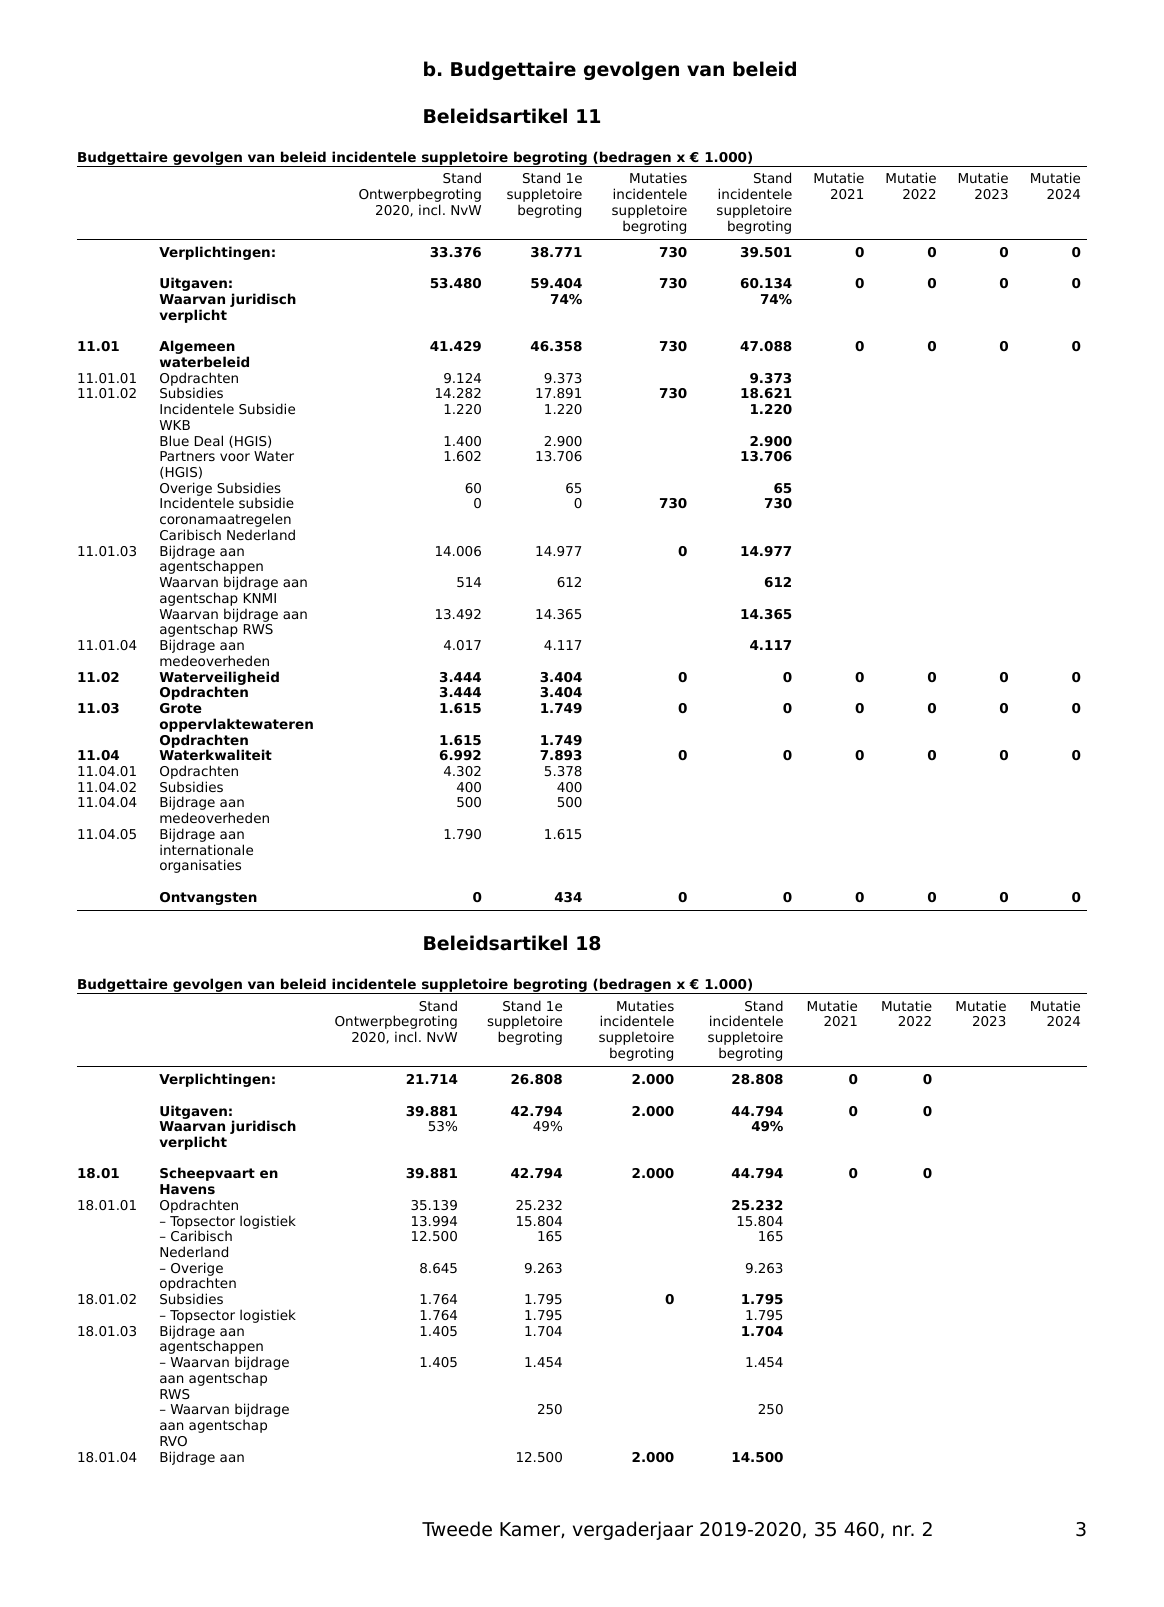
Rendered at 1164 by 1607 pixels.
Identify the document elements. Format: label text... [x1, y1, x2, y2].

table_cell [77, 276, 153, 292]
subtitle Beleidsartikel 18 [422, 933, 1087, 955]
table_cell [798, 795, 870, 827]
table_cell [789, 1198, 863, 1213]
table_cell 11.04 [77, 748, 153, 764]
table_cell 0 [693, 748, 798, 764]
table_cell 612 [693, 575, 798, 606]
table_cell 0 [1014, 890, 1087, 910]
table_cell [938, 1402, 1012, 1449]
table_cell Bijdrage aan agentschappen [153, 544, 335, 575]
table_cell [588, 575, 693, 606]
table_cell [153, 323, 335, 339]
table_cell [77, 1402, 153, 1449]
table_cell [942, 685, 1014, 701]
table_cell [789, 1119, 863, 1151]
table_cell Waterkwaliteit [153, 748, 335, 764]
table_cell Incidentele subsidie coronamaatregelen Caribisch Nederland [153, 496, 335, 543]
table_cell [942, 402, 1014, 433]
table_cell 18.01.04 [77, 1449, 153, 1465]
table_cell [588, 323, 693, 339]
table_cell [77, 685, 153, 701]
table_cell [569, 1355, 680, 1402]
table_cell [335, 323, 488, 339]
table_cell Opdrachten [153, 685, 335, 701]
table_cell [864, 1449, 938, 1465]
table_cell 1.790 [335, 827, 488, 874]
table_cell [864, 1151, 938, 1166]
table_cell [942, 260, 1014, 276]
table_header Budgettaire gevolgen van beleid incidentele suppletoire begroting (bedragen x € 1.000) [77, 150, 1087, 166]
table_cell [1014, 764, 1087, 779]
table_cell 1.220 [693, 402, 798, 433]
table_cell Mutatie 2023 [938, 994, 1012, 1066]
table_cell [1014, 323, 1087, 339]
table_cell 0 [335, 890, 488, 910]
table_cell 0 [588, 890, 693, 910]
table_cell [77, 496, 153, 543]
table_cell 26.808 [464, 1067, 568, 1088]
table_cell [1014, 434, 1087, 449]
table_cell [588, 292, 693, 323]
table_cell [798, 260, 870, 276]
table_cell [942, 874, 1014, 889]
table_cell [1014, 496, 1087, 543]
table_cell [77, 449, 153, 481]
table_cell [938, 1088, 1012, 1103]
table_cell [1014, 732, 1087, 748]
table_cell 42.794 [464, 1103, 568, 1119]
table_cell 38.771 [488, 240, 588, 260]
table_cell [488, 874, 588, 889]
table_cell 13.706 [488, 449, 588, 481]
table_cell 730 [588, 276, 693, 292]
table_cell [864, 1261, 938, 1292]
table_cell 18.621 [693, 386, 798, 402]
table_cell [569, 1229, 680, 1261]
table_cell 18.01.03 [77, 1324, 153, 1355]
table_cell 13.706 [693, 449, 798, 481]
table_cell 11.04.05 [77, 827, 153, 874]
table_cell 434 [488, 890, 588, 910]
table_cell Mutatie 2023 [942, 167, 1014, 239]
table_cell [798, 638, 870, 669]
table_cell 18.01.01 [77, 1198, 153, 1213]
table_cell 39.501 [693, 240, 798, 260]
table_cell 3.404 [488, 669, 588, 685]
table_cell [77, 167, 153, 239]
table_cell [1014, 606, 1087, 638]
table_cell Bijdrage aan medeoverheden [153, 638, 335, 669]
table_cell 15.804 [680, 1214, 789, 1229]
table_cell 39.881 [306, 1103, 464, 1119]
table_cell [1014, 544, 1087, 575]
table_cell 11.02 [77, 669, 153, 685]
table_cell [77, 434, 153, 449]
table_cell 60.134 [693, 276, 798, 292]
table_cell 0 [798, 669, 870, 685]
table_cell 13.492 [335, 606, 488, 638]
table_cell [870, 386, 942, 402]
table_cell 400 [335, 780, 488, 795]
table_cell 9.373 [488, 371, 588, 386]
table_cell [77, 575, 153, 606]
table_cell Overige Subsidies [153, 481, 335, 496]
table_cell 0 [798, 276, 870, 292]
table_cell 0 [864, 1166, 938, 1198]
table_cell 2.000 [569, 1449, 680, 1465]
table_cell 9.124 [335, 371, 488, 386]
table_cell 0 [798, 890, 870, 910]
table_cell [798, 292, 870, 323]
table_cell [938, 1067, 1012, 1088]
table_cell 1.749 [488, 732, 588, 748]
table_cell [870, 449, 942, 481]
table_cell [942, 371, 1014, 386]
table_cell [1012, 1088, 1087, 1103]
table_cell [938, 1449, 1012, 1465]
table_cell 41.429 [335, 339, 488, 371]
table_cell 18.01.02 [77, 1292, 153, 1308]
table_cell [464, 1151, 568, 1166]
table_cell [77, 890, 153, 910]
table_cell [77, 1229, 153, 1261]
table_cell [1012, 1166, 1087, 1198]
table_cell 13.994 [306, 1214, 464, 1229]
table_cell [588, 481, 693, 496]
table_cell [77, 994, 153, 1066]
table_cell 49% [464, 1119, 568, 1151]
table_cell [335, 292, 488, 323]
table_cell 33.376 [335, 240, 488, 260]
table_cell [1012, 1308, 1087, 1323]
table_cell 1.400 [335, 434, 488, 449]
table_cell [1012, 1324, 1087, 1355]
table_cell [1012, 1402, 1087, 1449]
table_cell 60 [335, 481, 488, 496]
table_cell 0 [588, 748, 693, 764]
table_cell 14.006 [335, 544, 488, 575]
table_cell – Topsector logistiek [153, 1308, 306, 1323]
table_cell Uitgaven: [153, 1103, 306, 1119]
table_cell [789, 1402, 863, 1449]
table_cell [870, 874, 942, 889]
table_cell 0 [798, 339, 870, 371]
table_cell [798, 402, 870, 433]
table_cell 500 [335, 795, 488, 827]
table_cell – Waarvan bijdrage aan agentschap RVO [153, 1402, 306, 1449]
table_cell [870, 638, 942, 669]
table_cell 44.794 [680, 1166, 789, 1198]
table_cell [938, 1198, 1012, 1213]
table_cell 5.378 [488, 764, 588, 779]
table_cell 0 [870, 240, 942, 260]
table_cell [153, 874, 335, 889]
table_cell [864, 1198, 938, 1213]
table_cell [569, 1198, 680, 1213]
table_cell [1014, 402, 1087, 433]
table_cell 12.500 [464, 1449, 568, 1465]
table_cell 4.302 [335, 764, 488, 779]
table_cell 14.500 [680, 1449, 789, 1465]
table_cell 53.480 [335, 276, 488, 292]
table_cell [864, 1214, 938, 1229]
table_cell 1.795 [464, 1292, 568, 1308]
table_cell 0 [942, 701, 1014, 732]
table_cell 1.454 [680, 1355, 789, 1402]
table_cell 49% [680, 1119, 789, 1151]
table_cell [588, 260, 693, 276]
table_cell 1.704 [464, 1324, 568, 1355]
table_cell [942, 575, 1014, 606]
subtitle Beleidsartikel 11 [422, 106, 1087, 128]
table_cell 47.088 [693, 339, 798, 371]
table_cell Opdrachten [153, 764, 335, 779]
table_cell [693, 260, 798, 276]
table_cell [870, 780, 942, 795]
table_cell [1014, 874, 1087, 889]
table_cell [870, 795, 942, 827]
table_cell [1012, 1449, 1087, 1465]
table_cell 0 [942, 890, 1014, 910]
table_cell 0 [1014, 701, 1087, 732]
table_cell [693, 795, 798, 827]
table_cell 250 [464, 1402, 568, 1449]
table_cell Mutatie 2021 [789, 994, 863, 1066]
table_cell [870, 606, 942, 638]
table_cell [789, 1324, 863, 1355]
table_cell Bijdrage aan [153, 1449, 306, 1465]
table_cell 65 [488, 481, 588, 496]
table_cell 0 [870, 339, 942, 371]
table_cell 0 [798, 701, 870, 732]
table_cell [1014, 481, 1087, 496]
table_cell 0 [870, 890, 942, 910]
table_cell [870, 496, 942, 543]
table_cell 250 [680, 1402, 789, 1449]
table_cell [1014, 575, 1087, 606]
table_cell 11.01.04 [77, 638, 153, 669]
table_cell [789, 1355, 863, 1402]
table_cell 53% [306, 1119, 464, 1151]
table_cell 165 [464, 1229, 568, 1261]
table_cell [680, 1151, 789, 1166]
table_cell 2.900 [693, 434, 798, 449]
table_cell [1014, 780, 1087, 795]
table_cell [864, 1119, 938, 1151]
table_cell 11.04.04 [77, 795, 153, 827]
table_cell 14.365 [693, 606, 798, 638]
table_cell 165 [680, 1229, 789, 1261]
table_cell 0 [488, 496, 588, 543]
table_cell 0 [789, 1067, 863, 1088]
table_cell 1.795 [464, 1308, 568, 1323]
table_cell [588, 449, 693, 481]
table_cell 35.139 [306, 1198, 464, 1213]
table_cell 14.365 [488, 606, 588, 638]
table_cell [798, 496, 870, 543]
table_cell 59.404 [488, 276, 588, 292]
table_cell [693, 764, 798, 779]
table_cell [77, 240, 153, 260]
table_cell [798, 780, 870, 795]
table_cell [77, 481, 153, 496]
table_cell [306, 1088, 464, 1103]
table_cell [306, 1151, 464, 1166]
table_cell 15.804 [464, 1214, 568, 1229]
table_cell 12.500 [306, 1229, 464, 1261]
table_cell 25.232 [464, 1198, 568, 1213]
table_cell 0 [798, 748, 870, 764]
table_cell [870, 544, 942, 575]
table_cell Scheepvaart en Havens [153, 1166, 306, 1198]
table_cell [789, 1151, 863, 1166]
table_cell Mutatie 2021 [798, 167, 870, 239]
table_cell 1.795 [680, 1308, 789, 1323]
table_cell [693, 685, 798, 701]
table_cell [306, 1402, 464, 1449]
table_cell 612 [488, 575, 588, 606]
table_cell [798, 827, 870, 874]
table_cell 500 [488, 795, 588, 827]
table_cell Bijdrage aan internationale organisaties [153, 827, 335, 874]
table_cell [942, 449, 1014, 481]
table_cell [938, 1103, 1012, 1119]
table_cell Stand Ontwerpbegroting 2020, incl. NvW [306, 994, 464, 1066]
table_cell 730 [588, 496, 693, 543]
table_cell [569, 1402, 680, 1449]
table_cell Grote oppervlaktewateren [153, 701, 335, 732]
table_cell [153, 167, 335, 239]
table_cell [77, 260, 153, 276]
table_cell [798, 386, 870, 402]
table_cell 3.404 [488, 685, 588, 701]
table_cell [335, 260, 488, 276]
table_cell Subsidies [153, 780, 335, 795]
table_cell 1.764 [306, 1308, 464, 1323]
table_cell Incidentele Subsidie WKB [153, 402, 335, 433]
table_cell 1.795 [680, 1292, 789, 1308]
table_cell [77, 874, 153, 889]
table_cell 28.808 [680, 1067, 789, 1088]
table_cell [1012, 1103, 1087, 1119]
table_cell 514 [335, 575, 488, 606]
table_cell [870, 732, 942, 748]
table_cell Blue Deal (HGIS) [153, 434, 335, 449]
table_cell [798, 764, 870, 779]
table_cell [938, 1214, 1012, 1229]
table_cell [588, 795, 693, 827]
table_cell 11.01 [77, 339, 153, 371]
table_cell [870, 827, 942, 874]
table_cell 1.405 [306, 1324, 464, 1355]
table_cell Waarvan bijdrage aan agentschap RWS [153, 606, 335, 638]
table_cell [942, 764, 1014, 779]
table_cell [588, 685, 693, 701]
table_cell [588, 638, 693, 669]
table_cell 0 [870, 669, 942, 685]
table_cell [870, 685, 942, 701]
table_cell 17.891 [488, 386, 588, 402]
table_cell [1014, 292, 1087, 323]
table_cell 0 [942, 669, 1014, 685]
table_cell [77, 732, 153, 748]
table_cell [569, 1088, 680, 1103]
table_cell [588, 764, 693, 779]
table_cell [1012, 1198, 1087, 1213]
table_cell [938, 1166, 1012, 1198]
table_cell Stand 1e suppletoire begroting [488, 167, 588, 239]
table_cell – Topsector logistiek [153, 1214, 306, 1229]
table_cell [77, 1067, 153, 1088]
table_cell Bijdrage aan agentschappen [153, 1324, 306, 1355]
table_cell 1.615 [488, 827, 588, 874]
table_cell 46.358 [488, 339, 588, 371]
table_cell Subsidies [153, 386, 335, 402]
table_cell [1012, 1292, 1087, 1308]
table_cell 0 [789, 1103, 863, 1119]
table_cell [1012, 1151, 1087, 1166]
table_cell [864, 1355, 938, 1402]
table_cell Waterveiligheid [153, 669, 335, 685]
table_cell 400 [488, 780, 588, 795]
table_cell 11.01.03 [77, 544, 153, 575]
table_cell [938, 1151, 1012, 1166]
table_cell [693, 732, 798, 748]
table_cell Opdrachten [153, 371, 335, 386]
table_cell [306, 1449, 464, 1465]
table_cell [1014, 260, 1087, 276]
table_cell [942, 292, 1014, 323]
table_cell [569, 1261, 680, 1292]
table_cell 1.615 [335, 732, 488, 748]
table_cell 2.000 [569, 1166, 680, 1198]
table_cell 11.03 [77, 701, 153, 732]
table_cell 1.454 [464, 1355, 568, 1402]
table_cell [77, 292, 153, 323]
table_cell [864, 1308, 938, 1323]
table_cell 11.01.02 [77, 386, 153, 402]
table_cell [77, 1088, 153, 1103]
table_cell [798, 371, 870, 386]
table_cell [942, 434, 1014, 449]
table_cell [798, 434, 870, 449]
table_cell 0 [1014, 240, 1087, 260]
table_cell [693, 323, 798, 339]
table_cell [569, 1151, 680, 1166]
table_cell Mutaties incidentele suppletoire begroting [569, 994, 680, 1066]
table_cell 1.764 [306, 1292, 464, 1308]
table_cell [1012, 1355, 1087, 1402]
table_cell [942, 323, 1014, 339]
table_cell 4.017 [335, 638, 488, 669]
table_cell 74% [693, 292, 798, 323]
table_cell [789, 1088, 863, 1103]
table_cell 0 [569, 1292, 680, 1308]
table_cell [588, 780, 693, 795]
table_cell [798, 544, 870, 575]
table_cell [798, 732, 870, 748]
table_cell Verplichtingen: [153, 240, 335, 260]
table_cell [942, 780, 1014, 795]
table_cell [798, 685, 870, 701]
table_cell [798, 606, 870, 638]
table_cell [789, 1261, 863, 1292]
table_cell 0 [942, 276, 1014, 292]
table_cell – Overige opdrachten [153, 1261, 306, 1292]
table_cell – Waarvan bijdrage aan agentschap RWS [153, 1355, 306, 1402]
table_cell Waarvan juridisch verplicht [153, 292, 335, 323]
table_cell 0 [942, 240, 1014, 260]
table_cell [153, 994, 306, 1066]
table_cell [938, 1119, 1012, 1151]
table_cell [938, 1229, 1012, 1261]
table_cell [942, 386, 1014, 402]
table_cell [864, 1292, 938, 1308]
table_cell 11.04.01 [77, 764, 153, 779]
table_cell [77, 1151, 153, 1166]
table_cell [464, 1088, 568, 1103]
table_cell Stand Ontwerpbegroting 2020, incl. NvW [335, 167, 488, 239]
table_cell 74% [488, 292, 588, 323]
table_cell Verplichtingen: [153, 1067, 306, 1088]
table_cell 8.645 [306, 1261, 464, 1292]
table_cell [870, 434, 942, 449]
table_cell [1012, 1229, 1087, 1261]
table_cell 0 [864, 1103, 938, 1119]
table_cell [77, 1308, 153, 1323]
table_cell [938, 1261, 1012, 1292]
table_cell Uitgaven: [153, 276, 335, 292]
table_cell [588, 371, 693, 386]
table_cell 0 [588, 544, 693, 575]
table_cell 6.992 [335, 748, 488, 764]
table_cell [77, 1103, 153, 1119]
table_cell 0 [870, 748, 942, 764]
table_cell [789, 1292, 863, 1308]
table_cell 0 [864, 1067, 938, 1088]
table_cell 42.794 [464, 1166, 568, 1198]
table_cell [569, 1324, 680, 1355]
table_cell Waarvan juridisch verplicht [153, 1119, 306, 1151]
table_cell 0 [1014, 748, 1087, 764]
table_cell 0 [798, 240, 870, 260]
table_cell [942, 795, 1014, 827]
table_cell [693, 874, 798, 889]
table_cell [870, 481, 942, 496]
table_cell 730 [588, 339, 693, 371]
table_cell 0 [335, 496, 488, 543]
table_cell [1014, 386, 1087, 402]
table_cell [789, 1449, 863, 1465]
table_cell [693, 827, 798, 874]
table_cell 0 [789, 1166, 863, 1198]
table_cell [1014, 685, 1087, 701]
table_cell 65 [693, 481, 798, 496]
table_cell 0 [693, 669, 798, 685]
table_cell 0 [1014, 276, 1087, 292]
table_cell 7.893 [488, 748, 588, 764]
table_cell 4.117 [488, 638, 588, 669]
table_cell [488, 323, 588, 339]
table_cell Mutaties incidentele suppletoire begroting [588, 167, 693, 239]
table_header Budgettaire gevolgen van beleid incidentele suppletoire begroting (bedragen x € 1.000) [77, 977, 1087, 993]
table_cell [588, 606, 693, 638]
table_cell [789, 1214, 863, 1229]
table_cell 39.881 [306, 1166, 464, 1198]
table_cell 0 [942, 748, 1014, 764]
table_cell [588, 732, 693, 748]
table_cell [153, 1088, 306, 1103]
table_cell 0 [693, 890, 798, 910]
table_cell [798, 481, 870, 496]
table_cell Stand incidentele suppletoire begroting [680, 994, 789, 1066]
table_cell [870, 402, 942, 433]
table_cell Stand incidentele suppletoire begroting [693, 167, 798, 239]
table_cell 1.220 [488, 402, 588, 433]
table_cell 730 [588, 240, 693, 260]
table_cell [569, 1308, 680, 1323]
table_cell [77, 1355, 153, 1402]
table_cell [153, 260, 335, 276]
table_cell [1014, 449, 1087, 481]
table_cell [77, 402, 153, 433]
table_cell Mutatie 2022 [870, 167, 942, 239]
table_cell [1014, 795, 1087, 827]
table_cell 2.000 [569, 1067, 680, 1088]
table_cell 2.900 [488, 434, 588, 449]
table_cell [77, 1119, 153, 1151]
table_cell 11.04.02 [77, 780, 153, 795]
table_cell 14.977 [488, 544, 588, 575]
table_cell [569, 1214, 680, 1229]
table_cell Ontvangsten [153, 890, 335, 910]
table_cell [942, 732, 1014, 748]
subtitle b. Budgettaire gevolgen van beleid [422, 59, 1087, 81]
table_cell [870, 260, 942, 276]
table_cell 4.117 [693, 638, 798, 669]
table_cell 0 [1014, 669, 1087, 685]
table_cell 14.977 [693, 544, 798, 575]
table_cell 9.373 [693, 371, 798, 386]
table_cell [588, 827, 693, 874]
table_cell Bijdrage aan medeoverheden [153, 795, 335, 827]
table_cell [942, 638, 1014, 669]
table_cell 1.704 [680, 1324, 789, 1355]
table_cell 0 [870, 276, 942, 292]
table_cell [77, 1261, 153, 1292]
table_cell Mutatie 2022 [864, 994, 938, 1066]
table_cell [864, 1088, 938, 1103]
table_cell [1012, 1214, 1087, 1229]
table_cell 730 [693, 496, 798, 543]
table_cell [680, 1088, 789, 1103]
table_cell [588, 402, 693, 433]
table_cell [942, 481, 1014, 496]
table_cell [870, 575, 942, 606]
table_cell 25.232 [680, 1198, 789, 1213]
table_cell 3.444 [335, 669, 488, 685]
table_cell [942, 544, 1014, 575]
table_cell [335, 874, 488, 889]
table_cell Mutatie 2024 [1012, 994, 1087, 1066]
table_cell Mutatie 2024 [1014, 167, 1087, 239]
table_cell [938, 1308, 1012, 1323]
table_cell [77, 323, 153, 339]
table_cell 1.602 [335, 449, 488, 481]
table_cell 9.263 [680, 1261, 789, 1292]
table_cell [938, 1292, 1012, 1308]
table_cell 14.282 [335, 386, 488, 402]
table_cell [942, 496, 1014, 543]
table_cell 0 [1014, 339, 1087, 371]
table_cell 1.405 [306, 1355, 464, 1402]
table_cell [789, 1229, 863, 1261]
table_cell 0 [942, 339, 1014, 371]
table_cell – Caribisch Nederland [153, 1229, 306, 1261]
table_cell 0 [588, 701, 693, 732]
table_cell [153, 1151, 306, 1166]
table_cell [1014, 371, 1087, 386]
table_cell [1014, 827, 1087, 874]
table_cell [870, 764, 942, 779]
table_cell Opdrachten [153, 1198, 306, 1213]
table_cell 44.794 [680, 1103, 789, 1119]
table_cell [870, 292, 942, 323]
table_cell [1012, 1067, 1087, 1088]
table_cell Algemeen waterbeleid [153, 339, 335, 371]
table_cell 0 [693, 701, 798, 732]
table_cell 730 [588, 386, 693, 402]
table_cell [798, 323, 870, 339]
table_cell Partners voor Water (HGIS) [153, 449, 335, 481]
table_cell [588, 874, 693, 889]
table_cell [798, 874, 870, 889]
table_cell [77, 606, 153, 638]
table_cell [1012, 1261, 1087, 1292]
table_cell [864, 1229, 938, 1261]
table_cell [870, 323, 942, 339]
table_cell Stand 1e suppletoire begroting [464, 994, 568, 1066]
table_cell [798, 449, 870, 481]
table_cell [569, 1119, 680, 1151]
table_cell [938, 1355, 1012, 1402]
table_cell 1.749 [488, 701, 588, 732]
table_cell [693, 780, 798, 795]
table_cell [1014, 638, 1087, 669]
table_cell [938, 1324, 1012, 1355]
table_cell [864, 1324, 938, 1355]
table_cell 0 [870, 701, 942, 732]
table_cell 9.263 [464, 1261, 568, 1292]
table_cell 0 [588, 669, 693, 685]
table_cell [864, 1402, 938, 1449]
table_cell Opdrachten [153, 732, 335, 748]
table_cell 1.220 [335, 402, 488, 433]
table_cell [942, 827, 1014, 874]
table_cell Subsidies [153, 1292, 306, 1308]
table_cell [588, 434, 693, 449]
table_cell 1.615 [335, 701, 488, 732]
table_cell [870, 371, 942, 386]
table_cell 21.714 [306, 1067, 464, 1088]
table_cell [77, 1214, 153, 1229]
table_cell 3.444 [335, 685, 488, 701]
table_cell [1012, 1119, 1087, 1151]
table_cell 18.01 [77, 1166, 153, 1198]
table_cell Waarvan bijdrage aan agentschap KNMI [153, 575, 335, 606]
table_cell [942, 606, 1014, 638]
table_cell [488, 260, 588, 276]
table_cell [789, 1308, 863, 1323]
table_cell [798, 575, 870, 606]
table_cell 2.000 [569, 1103, 680, 1119]
table_cell 11.01.01 [77, 371, 153, 386]
